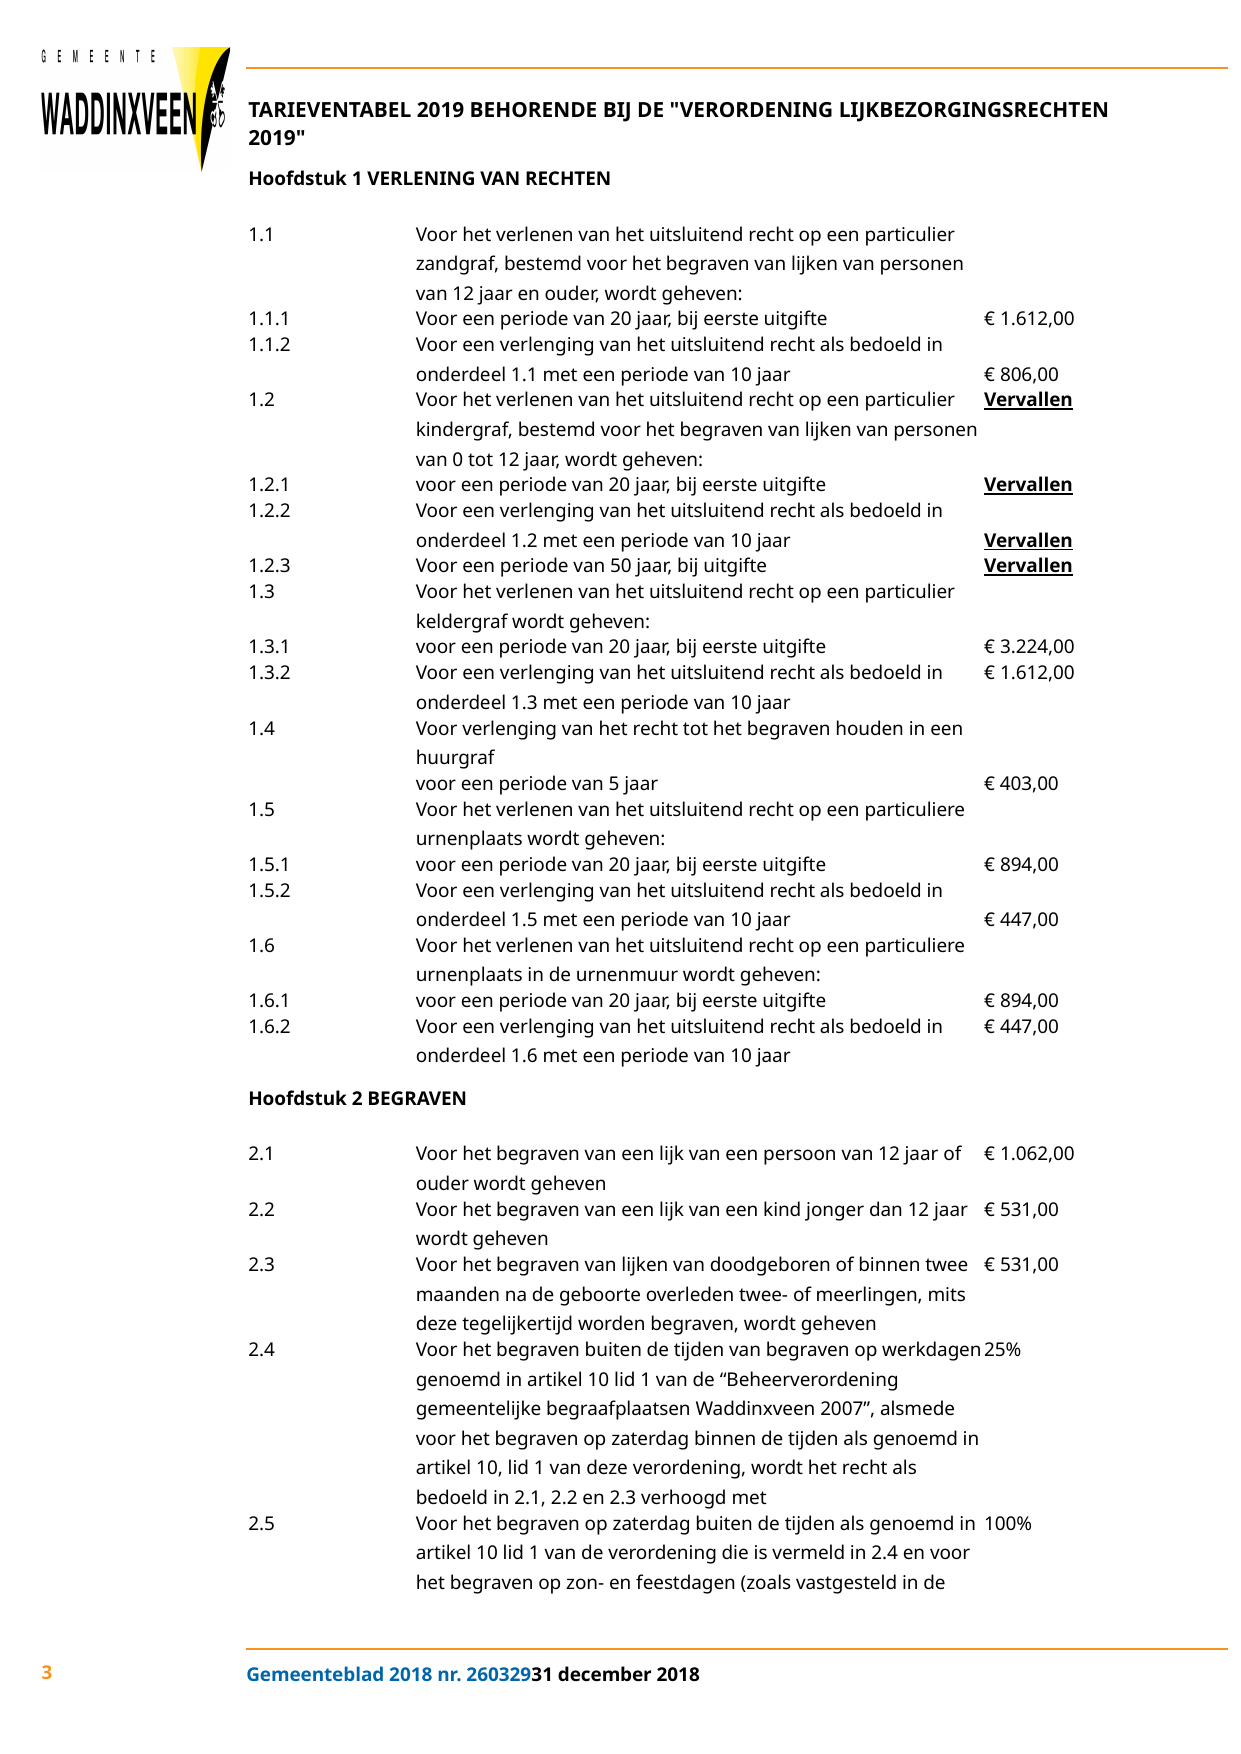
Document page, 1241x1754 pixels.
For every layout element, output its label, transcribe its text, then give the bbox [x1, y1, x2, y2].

table_cell Vervallen [984, 553, 1152, 578]
table_cell Voor het begraven op zaterdag buiten de tijden als genoemd in artikel 10 lid 1 van de verordening die is vermeld in 2.4 en voor het begraven op zon- en feestdagen (zoals vastgesteld in de [416, 1510, 984, 1595]
text Hoofdstuk 2 BEGRAVEN [248, 1085, 1152, 1111]
table_cell voor een periode van 20 jaar, bij eerste uitgifte [416, 634, 984, 659]
table_cell 1.1.2 [248, 331, 416, 387]
table_cell € 531,00 [984, 1196, 1152, 1251]
table_cell Voor een periode van 20 jaar, bij eerste uitgifte [416, 306, 984, 331]
table_cell € 447,00 [984, 877, 1152, 932]
table_cell € 531,00 [984, 1251, 1152, 1336]
table_cell Voor het verlenen van het uitsluitend recht op een particulier kindergraf, bestemd voor het begraven van lijken van personen van 0 tot 12 jaar, wordt geheven: [416, 387, 984, 472]
table_header € 1.062,00 [984, 1141, 1152, 1196]
table_cell 1.3.1 [248, 634, 416, 659]
table_cell 1.5.2 [248, 877, 416, 932]
table_cell 2.2 [248, 1196, 416, 1251]
table_cell [984, 932, 1152, 987]
table_cell 1.2.3 [248, 553, 416, 578]
table_cell 1.2.2 [248, 497, 416, 553]
table_header 1.1 [248, 221, 416, 306]
table_cell 100% [984, 1510, 1152, 1595]
table_cell Vervallen [984, 472, 1152, 497]
table_cell 2.5 [248, 1510, 416, 1595]
table_cell Voor het verlenen van het uitsluitend recht op een particuliere urnenplaats wordt geheven: [416, 796, 984, 851]
table_header Voor het begraven van een lijk van een persoon van 12 jaar of ouder wordt geheven [416, 1141, 984, 1196]
table_cell € 1.612,00 [984, 306, 1152, 331]
picture [41, 47, 231, 172]
table_cell € 403,00 [984, 770, 1152, 796]
table_cell Voor het begraven van lijken van doodgeboren of binnen twee maanden na de geboorte overleden twee- of meerlingen, mits deze tegelijkertijd worden begraven, wordt geheven [416, 1251, 984, 1336]
table_cell € 894,00 [984, 851, 1152, 877]
table_cell Voor verlenging van het recht tot het begraven houden in een huurgraf [416, 715, 984, 770]
table_header [984, 221, 1152, 306]
table_cell 1.2.1 [248, 472, 416, 497]
table_cell Voor het begraven van een lijk van een kind jonger dan 12 jaar wordt geheven [416, 1196, 984, 1251]
table_cell Voor een verlenging van het uitsluitend recht als bedoeld in onderdeel 1.3 met een periode van 10 jaar [416, 659, 984, 715]
table_cell [248, 770, 416, 796]
table_cell Voor het begraven buiten de tijden van begraven op werkdagen genoemd in artikel 10 lid 1 van de “Beheerverordening gemeentelijke begraafplaatsen Waddinxveen 2007”, alsmede voor het begraven op zaterdag binnen de tijden als genoemd in artikel 10, lid 1 van deze verordening, wordt het recht als bedoeld in 2.1, 2.2 en 2.3 verhoogd met [416, 1336, 984, 1510]
table_cell 1.5.1 [248, 851, 416, 877]
table_cell Vervallen [984, 387, 1152, 472]
table_cell 2.4 [248, 1336, 416, 1510]
table_cell [984, 578, 1152, 634]
table_cell [984, 715, 1152, 770]
table_cell Voor een verlenging van het uitsluitend recht als bedoeld in onderdeel 1.2 met een periode van 10 jaar [416, 497, 984, 553]
table_cell voor een periode van 20 jaar, bij eerste uitgifte [416, 472, 984, 497]
table_cell 1.6.1 [248, 988, 416, 1013]
table_cell [984, 796, 1152, 851]
table_cell Voor het verlenen van het uitsluitend recht op een particulier keldergraf wordt geheven: [416, 578, 984, 634]
table_cell € 894,00 [984, 988, 1152, 1013]
table_cell Voor een verlenging van het uitsluitend recht als bedoeld in onderdeel 1.6 met een periode van 10 jaar [416, 1013, 984, 1068]
table_cell Voor het verlenen van het uitsluitend recht op een particuliere urnenplaats in de urnenmuur wordt geheven: [416, 932, 984, 987]
table_cell voor een periode van 5 jaar [416, 770, 984, 796]
table_cell 1.6 [248, 932, 416, 987]
table_cell € 806,00 [984, 331, 1152, 387]
table_header 2.1 [248, 1141, 416, 1196]
table_cell 1.4 [248, 715, 416, 770]
table_cell 1.3.2 [248, 659, 416, 715]
table_cell 1.5 [248, 796, 416, 851]
table_cell 1.1.1 [248, 306, 416, 331]
table_cell 25% [984, 1336, 1152, 1510]
text TARIEVENTABEL 2019 BEHORENDE BIJ DE "VERORDENING LIJKBEZORGINGSRECHTEN 2019" [248, 95, 1152, 152]
table_cell € 3.224,00 [984, 634, 1152, 659]
table_cell voor een periode van 20 jaar, bij eerste uitgifte [416, 851, 984, 877]
table_cell Voor een verlenging van het uitsluitend recht als bedoeld in onderdeel 1.5 met een periode van 10 jaar [416, 877, 984, 932]
table_cell 1.6.2 [248, 1013, 416, 1068]
table_cell € 1.612,00 [984, 659, 1152, 715]
table_cell € 447,00 [984, 1013, 1152, 1068]
table_cell 2.3 [248, 1251, 416, 1336]
table_cell 1.2 [248, 387, 416, 472]
text Hoofdstuk 1 VERLENING VAN RECHTEN [248, 165, 1152, 191]
table_cell 1.3 [248, 578, 416, 634]
table_cell voor een periode van 20 jaar, bij eerste uitgifte [416, 988, 984, 1013]
table_cell Voor een verlenging van het uitsluitend recht als bedoeld in onderdeel 1.1 met een periode van 10 jaar [416, 331, 984, 387]
table_cell Voor een periode van 50 jaar, bij uitgifte [416, 553, 984, 578]
table_header Voor het verlenen van het uitsluitend recht op een particulier zandgraf, bestemd voor het begraven van lijken van personen van 12 jaar en ouder, wordt geheven: [416, 221, 984, 306]
table_cell Vervallen [984, 497, 1152, 553]
